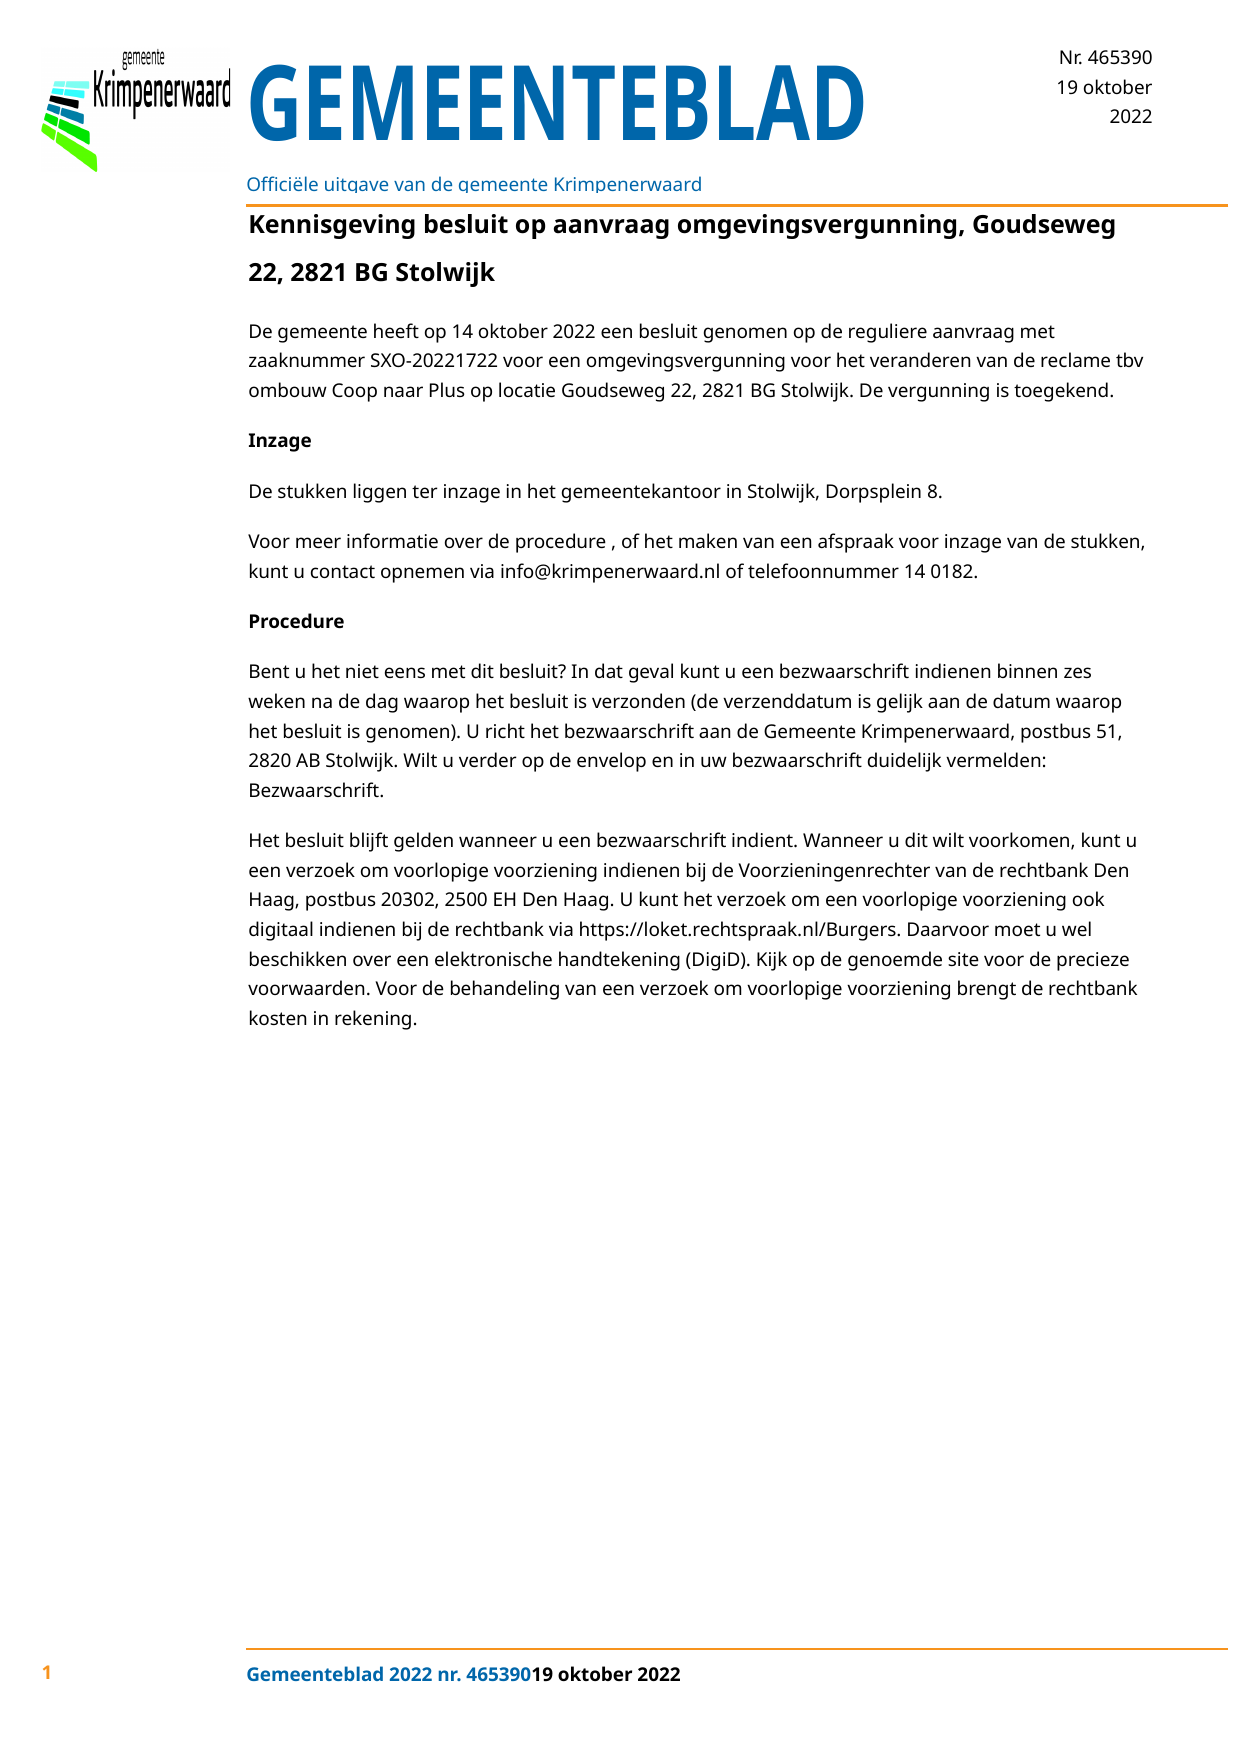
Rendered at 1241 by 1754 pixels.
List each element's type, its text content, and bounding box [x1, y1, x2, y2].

text De stukken liggen ter inzage in het gemeentekantoor in Stolwijk, Dorpsplein 8. [248, 478, 1152, 504]
text Bent u het niet eens met dit besluit? In dat geval kunt u een bezwaarschrift indienen binnen zes weken na de dag waarop het besluit is verzonden (de verzenddatum is gelijk aan de datum waarop het besluit is genomen). U richt het bezwaarschrift aan de Gemeente Krimpenerwaard, postbus 51, 2820 AB Stolwijk. Wilt u verder op de envelop en in uw bezwaarschrift duidelijk vermelden: Bezwaarschrift. [248, 659, 1152, 803]
text De gemeente heeft op 14 oktober 2022 een besluit genomen op de reguliere aanvraag met zaaknummer SXO-20221722 voor een omgevingsvergunning voor het veranderen van de reclame tbv ombouw Coop naar Plus op locatie Goudseweg 22, 2821 BG Stolwijk. De vergunning is toegekend. [248, 318, 1152, 403]
text Voor meer informatie over de procedure , of het maken van een afspraak voor inzage van de stukken, kunt u contact opnemen via info@krimpenerwaard.nl of telefoonnummer 14 0182. [248, 528, 1152, 584]
text Het besluit blijft gelden wanneer u een bezwaarschrift indient. Wanneer u dit wilt voorkomen, kunt u een verzoek om voorlopige voorziening indienen bij de Voorzieningenrechter van de rechtbank Den Haag, postbus 20302, 2500 EH Den Haag. U kunt het verzoek om een voorlopige voorziening ook digitaal indienen bij de rechtbank via https://loket.rechtspraak.nl/Burgers. Daarvoor moet u wel beschikken over een elektronische handtekening (DigiD). Kijk op de genoemde site voor de precieze voorwaarden. Voor de behandeling van een verzoek om voorlopige voorziening brengt de rechtbank kosten in rekening. [248, 827, 1152, 1031]
picture [41, 47, 231, 172]
text Procedure [248, 608, 1152, 634]
text Inzage [248, 427, 1152, 453]
text Kennisgeving besluit op aanvraag omgevingsvergunning, Goudseweg 22, 2821 BG Stolwijk [248, 207, 1152, 288]
